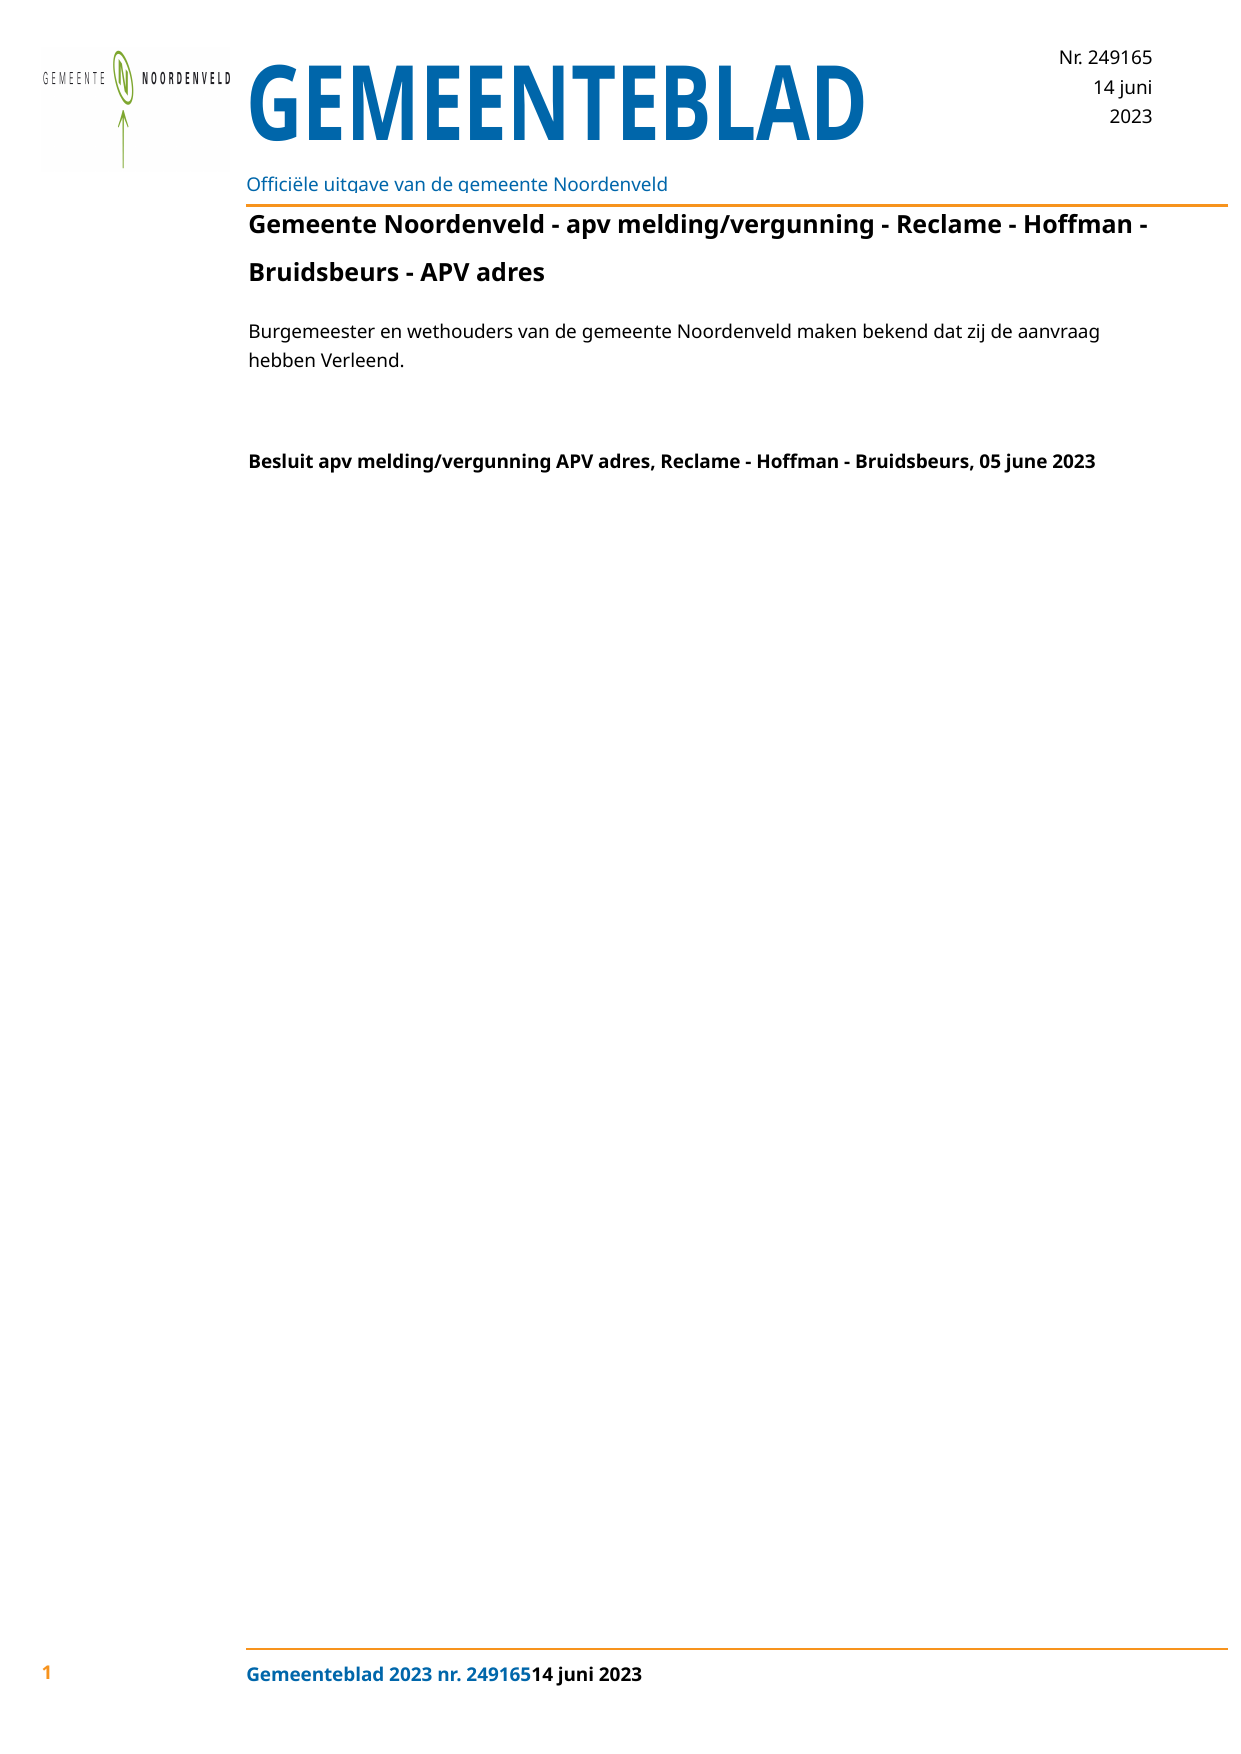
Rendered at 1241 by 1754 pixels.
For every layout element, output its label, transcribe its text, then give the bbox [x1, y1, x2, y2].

picture [41, 47, 231, 172]
text Burgemeester en wethouders van de gemeente Noordenveld maken bekend dat zij de aanvraag hebben Verleend. [248, 318, 1152, 373]
text Gemeente Noordenveld - apv melding/vergunning - Reclame - Hoffman - Bruidsbeurs - APV adres [248, 207, 1152, 288]
text Besluit apv melding/vergunning APV adres, Reclame - Hoffman - Bruidsbeurs, 05 june 2023 [248, 448, 1152, 474]
